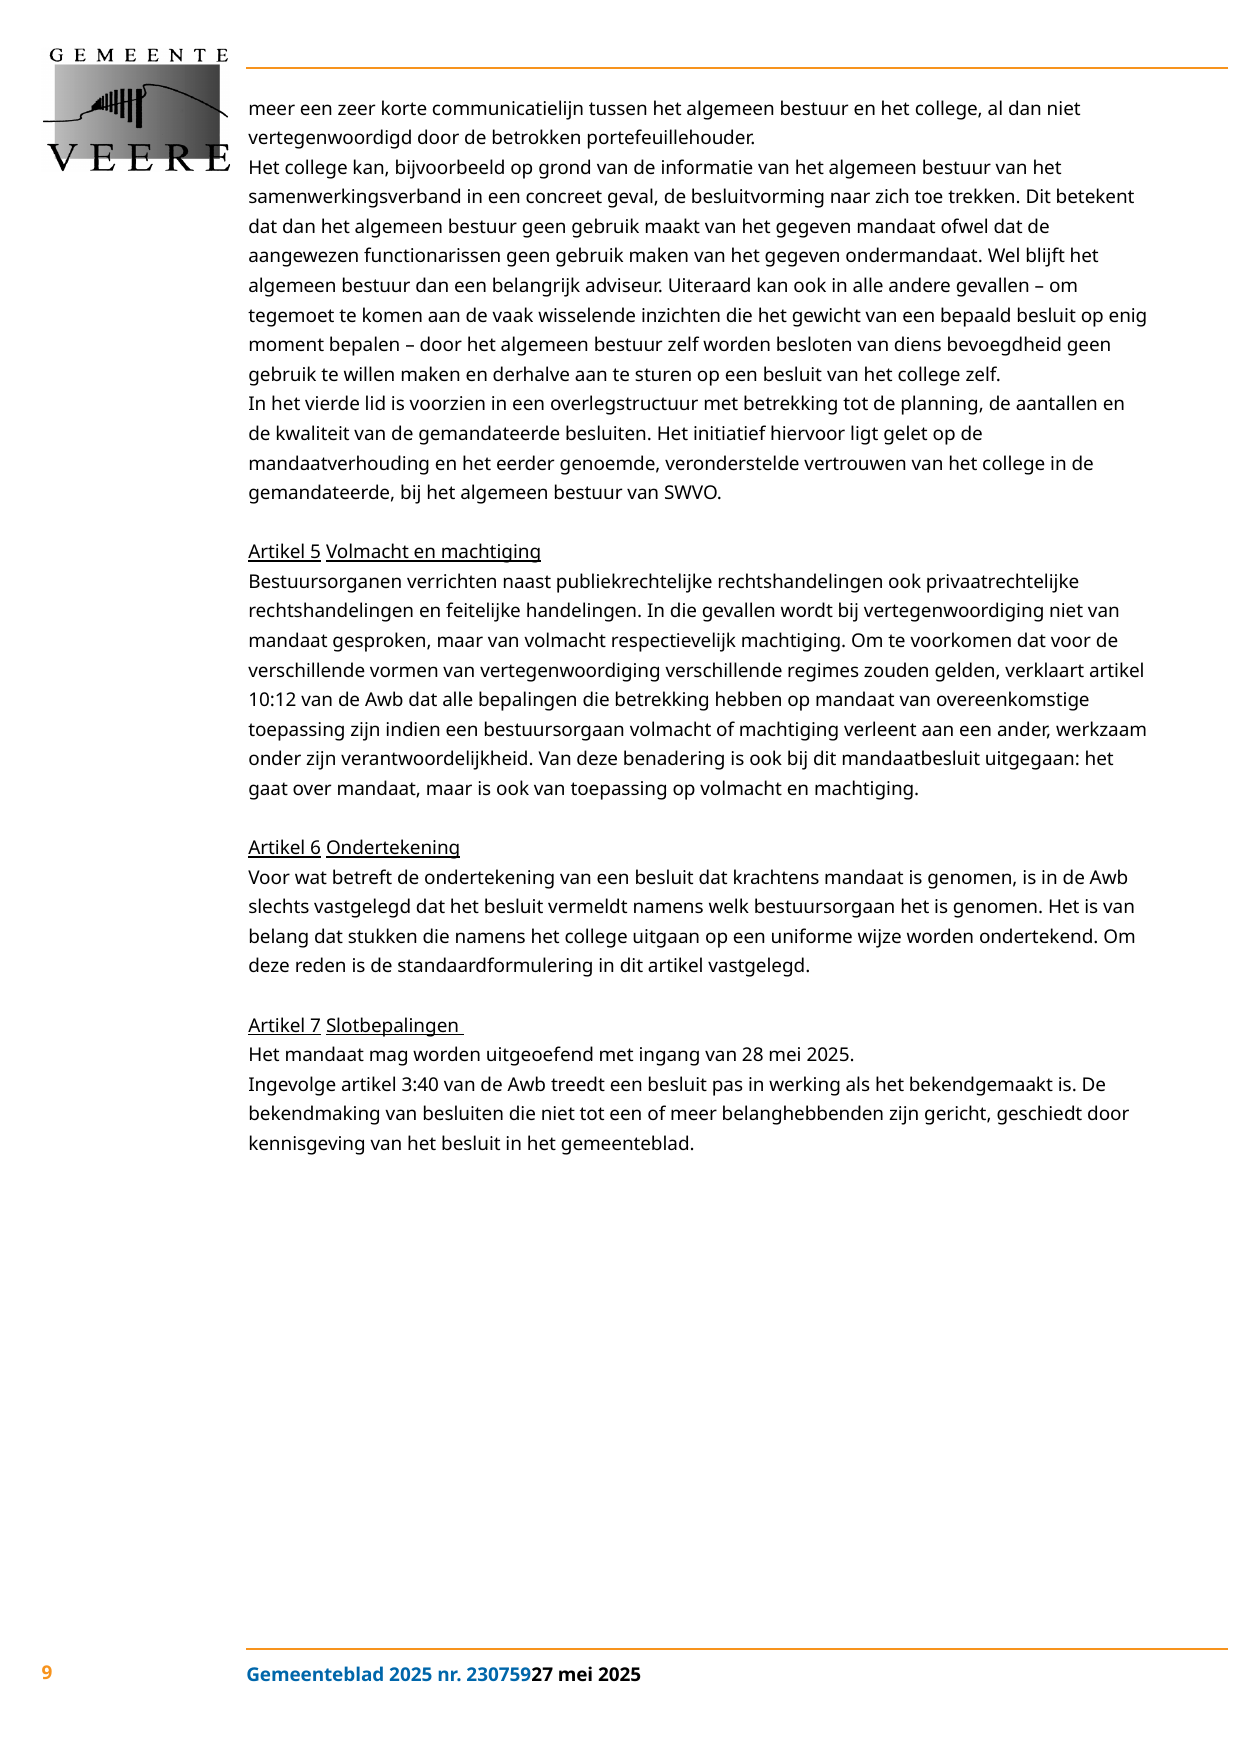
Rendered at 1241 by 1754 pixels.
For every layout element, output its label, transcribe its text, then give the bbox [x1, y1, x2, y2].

text Het college kan, bijvoorbeeld op grond van de informatie van het algemeen bestuur van het samenwerkingsverband in een concreet geval, de besluitvorming naar zich toe trekken. Dit betekent dat dan het algemeen bestuur geen gebruik maakt van het gegeven mandaat ofwel dat de aangewezen functionarissen geen gebruik maken van het gegeven ondermandaat. Wel blijft het algemeen bestuur dan een belangrijk adviseur. Uiteraard kan ook in alle andere gevallen – om tegemoet te komen aan de vaak wisselende inzichten die het gewicht van een bepaald besluit op enig moment bepalen – door het algemeen bestuur zelf worden besloten van diens bevoegdheid geen gebruik te willen maken en derhalve aan te sturen op een besluit van het college zelf. [248, 154, 1152, 387]
text Bestuursorganen verrichten naast publiekrechtelijke rechtshandelingen ook privaatrechtelijke rechtshandelingen en feitelijke handelingen. In die gevallen wordt bij vertegenwoordiging niet van mandaat gesproken, maar van volmacht respectievelijk machtiging. Om te voorkomen dat voor de verschillende vormen van vertegenwoordiging verschillende regimes zouden gelden, verklaart artikel 10:12 van de Awb dat alle bepalingen die betrekking hebben op mandaat van overeenkomstige toepassing zijn indien een bestuursorgaan volmacht of machtiging verleent aan een ander, werkzaam onder zijn verantwoordelijkheid. Van deze benadering is ook bij dit mandaatbesluit uitgegaan: het gaat over mandaat, maar is ook van toepassing op volmacht en machtiging. [248, 568, 1152, 801]
text In het vierde lid is voorzien in een overlegstructuur met betrekking tot de planning, de aantallen en de kwaliteit van de gemandateerde besluiten. Het initiatief hiervoor ligt gelet op de mandaatverhouding en het eerder genoemde, veronderstelde vertrouwen van het college in de gemandateerde, bij het algemeen bestuur van SWVO. [248, 391, 1152, 505]
text Artikel 6 Ondertekening [248, 834, 1152, 860]
text Artikel 7 Slotbepalingen [248, 1012, 1152, 1038]
text meer een zeer korte communicatielijn tussen het algemeen bestuur en het college, al dan niet vertegenwoordigd door de betrokken portefeuillehouder. [248, 95, 1152, 150]
text Voor wat betreft de ondertekening van een besluit dat krachtens mandaat is genomen, is in de Awb slechts vastgelegd dat het besluit vermeldt namens welk bestuursorgaan het is genomen. Het is van belang dat stukken die namens het college uitgaan op een uniforme wijze worden ondertekend. Om deze reden is de standaardformulering in dit artikel vastgelegd. [248, 864, 1152, 978]
picture [41, 47, 231, 172]
text Artikel 5 Volmacht en machtiging [248, 538, 1152, 564]
text Ingevolge artikel 3:40 van de Awb treedt een besluit pas in werking als het bekendgemaakt is. De bekendmaking van besluiten die niet tot een of meer belanghebbenden zijn gericht, geschiedt door kennisgeving van het besluit in het gemeenteblad. [248, 1071, 1152, 1156]
text Het mandaat mag worden uitgeoefend met ingang van 28 mei 2025. [248, 1041, 1152, 1067]
